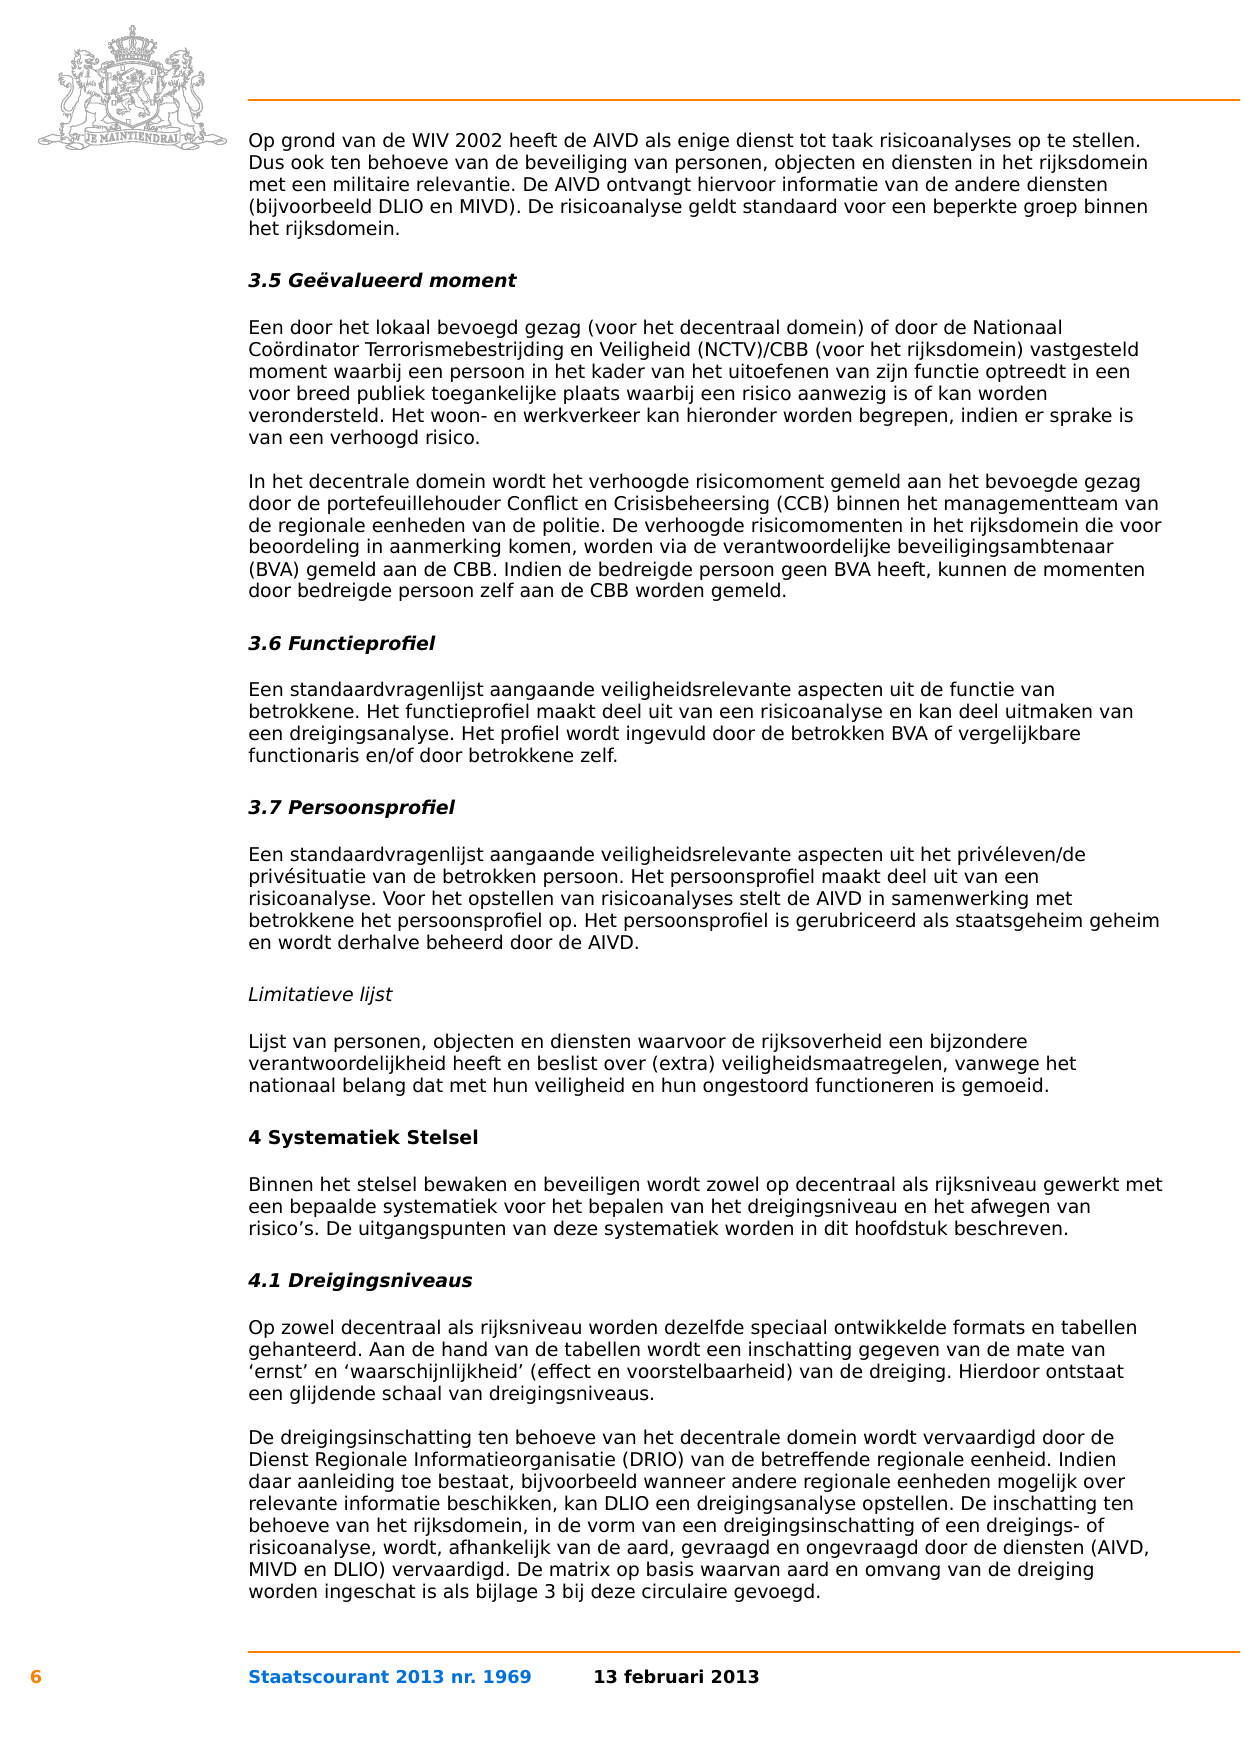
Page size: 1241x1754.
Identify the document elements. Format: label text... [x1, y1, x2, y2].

subtitle 4 Systematiek Stelsel [248, 1127, 1163, 1149]
text Een door het lokaal bevoegd gezag (voor het decentraal domein) of door de Nationaal Coördinator Terrorismebestrijding en Veiligheid (NCTV)/CBB (voor het rijksdomein) vastgesteld moment waarbij een persoon in het kader van het uitoefenen van zijn functie optreedt in een voor breed publiek toegankelijke plaats waarbij een risico aanwezig is of kan worden verondersteld. Het woon- en werkverkeer kan hieronder worden begrepen, indien er sprake is van een verhoogd risico. [248, 317, 1163, 449]
subtitle 3.7 Persoonsprofiel [248, 797, 1163, 819]
text Op zowel decentraal als rijksniveau worden dezelfde speciaal ontwikkelde formats en tabellen gehanteerd. Aan de hand van de tabellen wordt een inschatting gegeven van de mate van ‘ernst’ en ‘waarschijnlijkheid’ (effect en voorstelbaarheid) van de dreiging. Hierdoor ontstaat een glijdende schaal van dreigingsniveaus. [248, 1317, 1163, 1405]
text In het decentrale domein wordt het verhoogde risicomoment gemeld aan het bevoegde gezag door de portefeuillehouder Conflict en Crisisbeheersing (CCB) binnen het managementteam van de regionale eenheden van de politie. De verhoogde risicomomenten in het rijksdomein die voor beoordeling in aanmerking komen, worden via de verantwoordelijke beveiligingsambtenaar (BVA) gemeld aan de CBB. Indien de bedreigde persoon geen BVA heeft, kunnen de momenten door bedreigde persoon zelf aan de CBB worden gemeld. [248, 471, 1163, 602]
text Lijst van personen, objecten en diensten waarvoor de rijksoverheid een bijzondere verantwoordelijkheid heeft en beslist over (extra) veiligheidsmaatregelen, vanwege het nationaal belang dat met hun veiligheid en hun ongestoord functioneren is gemoeid. [248, 1031, 1163, 1097]
text Binnen het stelsel bewaken en beveiligen wordt zowel op decentraal als rijksniveau gewerkt met een bepaalde systematiek voor het bepalen van het dreigingsniveau en het afwegen van risico’s. De uitgangspunten van deze systematiek worden in dit hoofdstuk beschreven. [248, 1174, 1163, 1240]
picture [38, 25, 227, 150]
subtitle 3.5 Geëvalueerd moment [248, 270, 1163, 292]
text De dreigingsinschatting ten behoeve van het decentrale domein wordt vervaardigd door de Dienst Regionale Informatieorganisatie (DRIO) van de betreffende regionale eenheid. Indien daar aanleiding toe bestaat, bijvoorbeeld wanneer andere regionale eenheden mogelijk over relevante informatie beschikken, kan DLIO een dreigingsanalyse opstellen. De inschatting ten behoeve van het rijksdomein, in de vorm van een dreigingsinschatting of een dreigings- of risicoanalyse, wordt, afhankelijk van de aard, gevraagd en ongevraagd door de diensten (AIVD, MIVD en DLIO) vervaardigd. De matrix op basis waarvan aard en omvang van de dreiging worden ingeschat is als bijlage 3 bij deze circulaire gevoegd. [248, 1427, 1163, 1603]
text Een standaardvragenlijst aangaande veiligheidsrelevante aspecten uit het privéleven/de privésituatie van de betrokken persoon. Het persoonsprofiel maakt deel uit van een risicoanalyse. Voor het opstellen van risicoanalyses stelt de AIVD in samenwerking met betrokkene het persoonsprofiel op. Het persoonsprofiel is gerubriceerd als staatsgeheim geheim en wordt derhalve beheerd door de AIVD. [248, 844, 1163, 954]
subtitle Limitatieve lijst [248, 984, 1163, 1006]
subtitle 3.6 Functieprofiel [248, 632, 1163, 654]
text Op grond van de WIV 2002 heeft de AIVD als enige dienst tot taak risicoanalyses op te stellen. Dus ook ten behoeve van de beveiliging van personen, objecten en diensten in het rijksdomein met een militaire relevantie. De AIVD ontvangt hiervoor informatie van de andere diensten (bijvoorbeeld DLIO en MIVD). De risicoanalyse geldt standaard voor een beperkte groep binnen het rijksdomein. [248, 130, 1163, 240]
text Een standaardvragenlijst aangaande veiligheidsrelevante aspecten uit de functie van betrokkene. Het functieprofiel maakt deel uit van een risicoanalyse en kan deel uitmaken van een dreigingsanalyse. Het profiel wordt ingevuld door de betrokken BVA of vergelijkbare functionaris en/of door betrokkene zelf. [248, 679, 1163, 767]
subtitle 4.1 Dreigingsniveaus [248, 1270, 1163, 1292]
